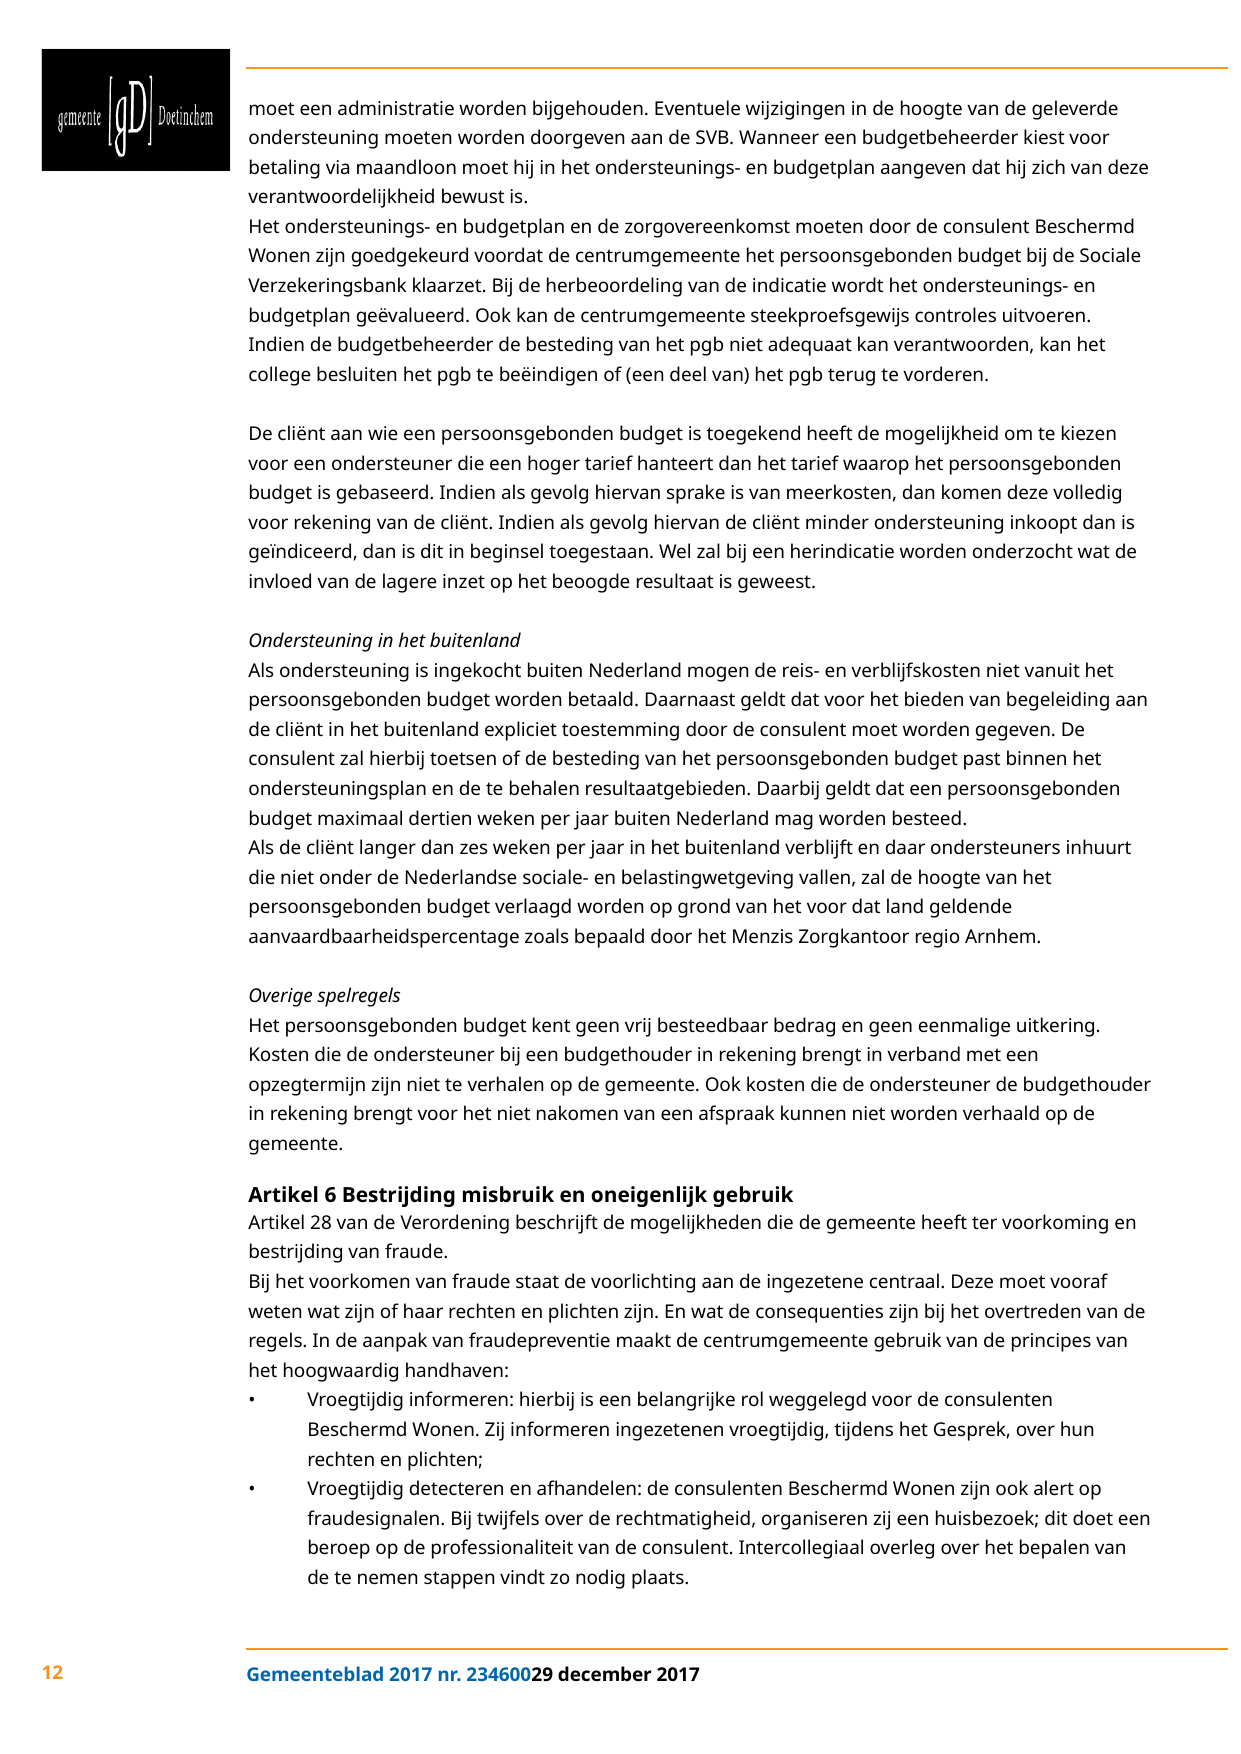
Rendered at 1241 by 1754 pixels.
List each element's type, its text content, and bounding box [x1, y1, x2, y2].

text Ondersteuning in het buitenland [248, 627, 1152, 653]
text Bij het voorkomen van fraude staat de voorlichting aan de ingezetene centraal. Deze moet vooraf weten wat zijn of haar rechten en plichten zijn. En wat de consequenties zijn bij het overtreden van de regels. In de aanpak van fraudepreventie maakt de centrumgemeente gebruik van de principes van het hoogwaardig handhaven: [248, 1268, 1152, 1383]
text Als de cliënt langer dan zes weken per jaar in het buitenland verblijft en daar ondersteuners inhuurt die niet onder de Nederlandse sociale- en belastingwetgeving vallen, zal de hoogte van het persoonsgebonden budget verlaagd worden op grond van het voor dat land geldende aanvaardbaarheidspercentage zoals bepaald door het Menzis Zorgkantoor regio Arnhem. [248, 834, 1152, 949]
text De cliënt aan wie een persoonsgebonden budget is toegekend heeft de mogelijkheid om te kiezen voor een ondersteuner die een hoger tarief hanteert dan het tarief waarop het persoonsgebonden budget is gebaseerd. Indien als gevolg hiervan sprake is van meerkosten, dan komen deze volledig voor rekening van de cliënt. Indien als gevolg hiervan de cliënt minder ondersteuning inkoopt dan is geïndiceerd, dan is dit in beginsel toegestaan. Wel zal bij een herindicatie worden onderzocht wat de invloed van de lagere inzet op het beoogde resultaat is geweest. [248, 420, 1152, 594]
text Overige spelregels [248, 982, 1152, 1008]
text moet een administratie worden bijgehouden. Eventuele wijzigingen in de hoogte van de geleverde ondersteuning moeten worden doorgeven aan de SVB. Wanneer een budgetbeheerder kiest voor betaling via maandloon moet hij in het ondersteunings- en budgetplan aangeven dat hij zich van deze verantwoordelijkheid bewust is. [248, 95, 1152, 209]
picture [41, 47, 231, 172]
text Artikel 28 van de Verordening beschrijft de mogelijkheden die de gemeente heeft ter voorkoming en bestrijding van fraude. [248, 1209, 1152, 1264]
text Kosten die de ondersteuner bij een budgethouder in rekening brengt in verband met een opzegtermijn zijn niet te verhalen op de gemeente. Ook kosten die de ondersteuner de budgethouder in rekening brengt voor het niet nakomen van een afspraak kunnen niet worden verhaald op de gemeente. [248, 1041, 1152, 1156]
text Artikel 6 Bestrijding misbruik en oneigenlijk gebruik [248, 1181, 1152, 1209]
list Vroegtijdig detecteren en afhandelen: de consulenten Beschermd Wonen zijn ook alert op fraudesignalen. Bij twijfels over de rechtmatigheid, organiseren zij een huisbezoek; dit doet een beroep op de professionaliteit van de consulent. Intercollegiaal overleg over het bepalen van de te nemen stappen vindt zo nodig plaats. [248, 1475, 1152, 1590]
text Het ondersteunings- en budgetplan en de zorgovereenkomst moeten door de consulent Beschermd Wonen zijn goedgekeurd voordat de centrumgemeente het persoonsgebonden budget bij de Sociale Verzekeringsbank klaarzet. Bij de herbeoordeling van de indicatie wordt het ondersteunings- en budgetplan geëvalueerd. Ook kan de centrumgemeente steekproefsgewijs controles uitvoeren. Indien de budgetbeheerder de besteding van het pgb niet adequaat kan verantwoorden, kan het college besluiten het pgb te beëindigen of (een deel van) het pgb terug te vorderen. [248, 213, 1152, 387]
text Het persoonsgebonden budget kent geen vrij besteedbaar bedrag en geen eenmalige uitkering. [248, 1012, 1152, 1038]
list Vroegtijdig informeren: hierbij is een belangrijke rol weggelegd voor de consulenten Beschermd Wonen. Zij informeren ingezetenen vroegtijdig, tijdens het Gesprek, over hun rechten en plichten; [248, 1387, 1152, 1471]
text Als ondersteuning is ingekocht buiten Nederland mogen de reis- en verblijfskosten niet vanuit het persoonsgebonden budget worden betaald. Daarnaast geldt dat voor het bieden van begeleiding aan de cliënt in het buitenland expliciet toestemming door de consulent moet worden gegeven. De consulent zal hierbij toetsen of de besteding van het persoonsgebonden budget past binnen het ondersteuningsplan en de te behalen resultaatgebieden. Daarbij geldt dat een persoonsgebonden budget maximaal dertien weken per jaar buiten Nederland mag worden besteed. [248, 657, 1152, 831]
